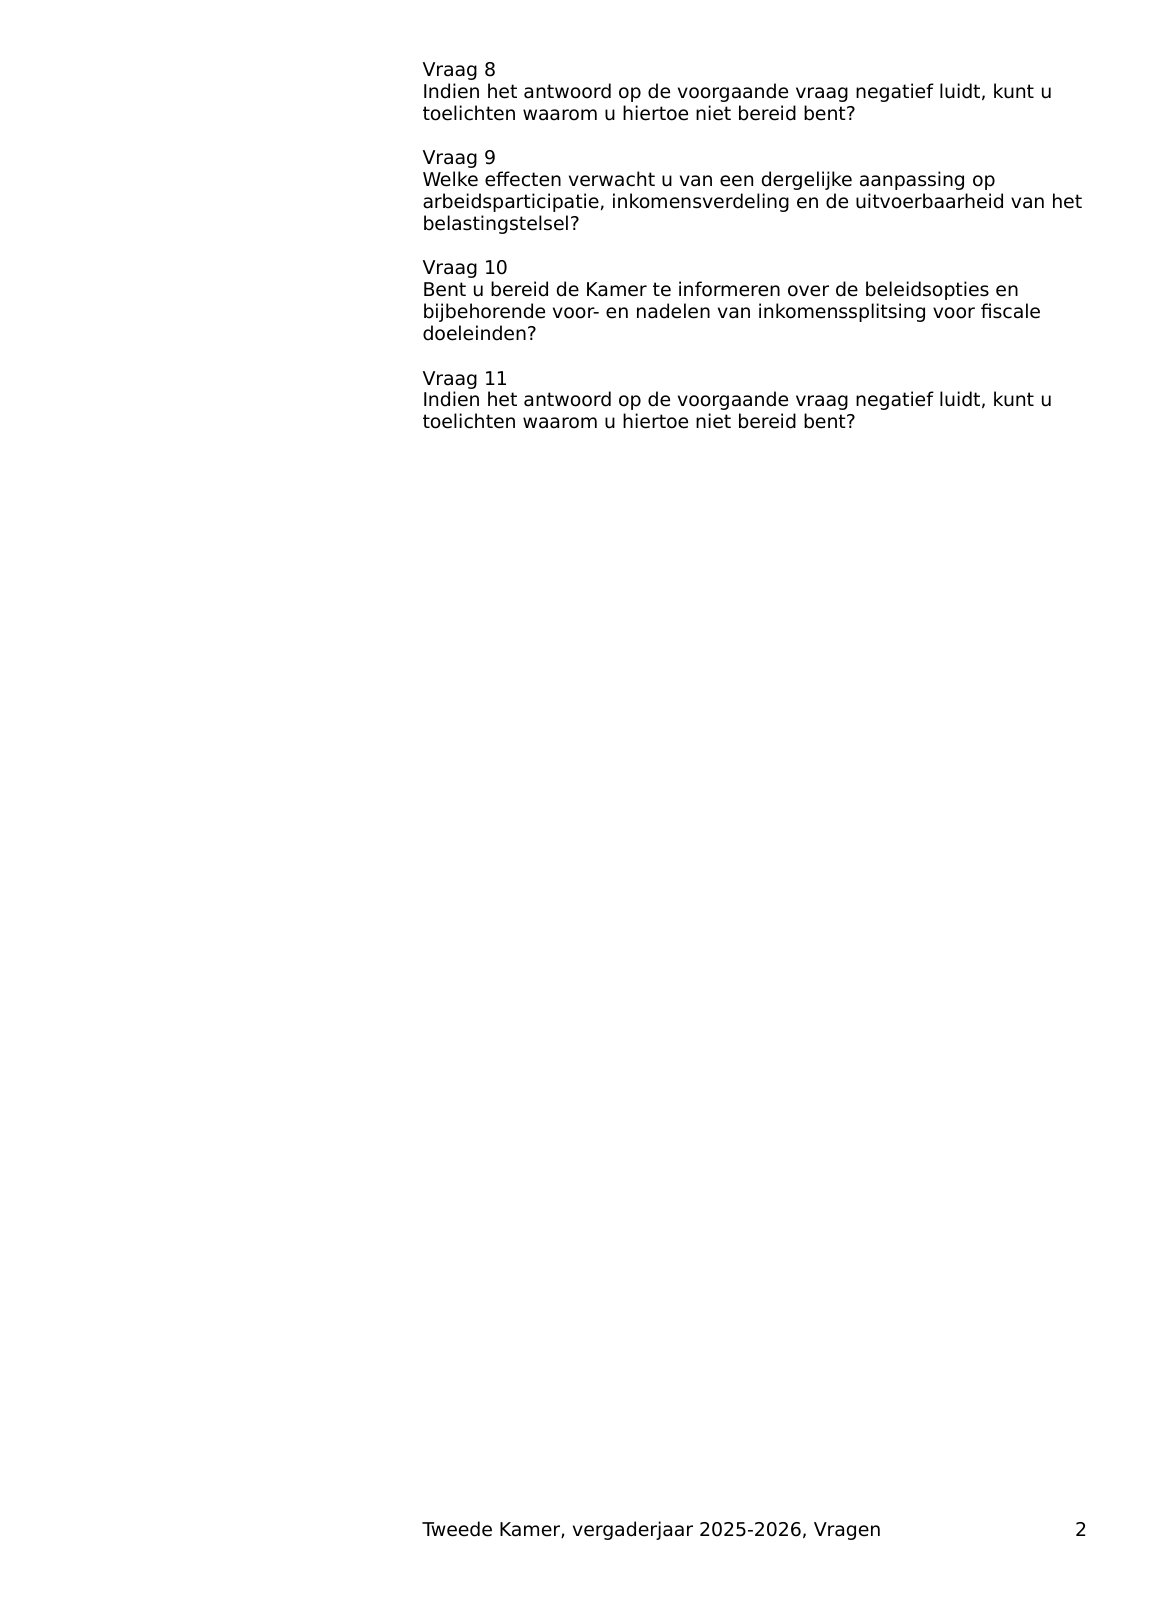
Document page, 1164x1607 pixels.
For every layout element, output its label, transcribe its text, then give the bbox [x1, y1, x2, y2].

text Vraag 9 [422, 147, 1087, 169]
text Vraag 10 [422, 257, 1087, 279]
text Indien het antwoord op de voorgaande vraag negatief luidt, kunt u toelichten waarom u hiertoe niet bereid bent? [422, 389, 1087, 433]
text Bent u bereid de Kamer te informeren over de beleidsopties en bijbehorende voor- en nadelen van inkomenssplitsing voor fiscale doeleinden? [422, 279, 1087, 345]
text Welke effecten verwacht u van een dergelijke aanpassing op arbeidsparticipatie, inkomensverdeling en de uitvoerbaarheid van het belastingstelsel? [422, 169, 1087, 235]
text Vraag 8 [422, 59, 1087, 81]
text Vraag 11 [422, 367, 1087, 389]
text Indien het antwoord op de voorgaande vraag negatief luidt, kunt u toelichten waarom u hiertoe niet bereid bent? [422, 81, 1087, 125]
